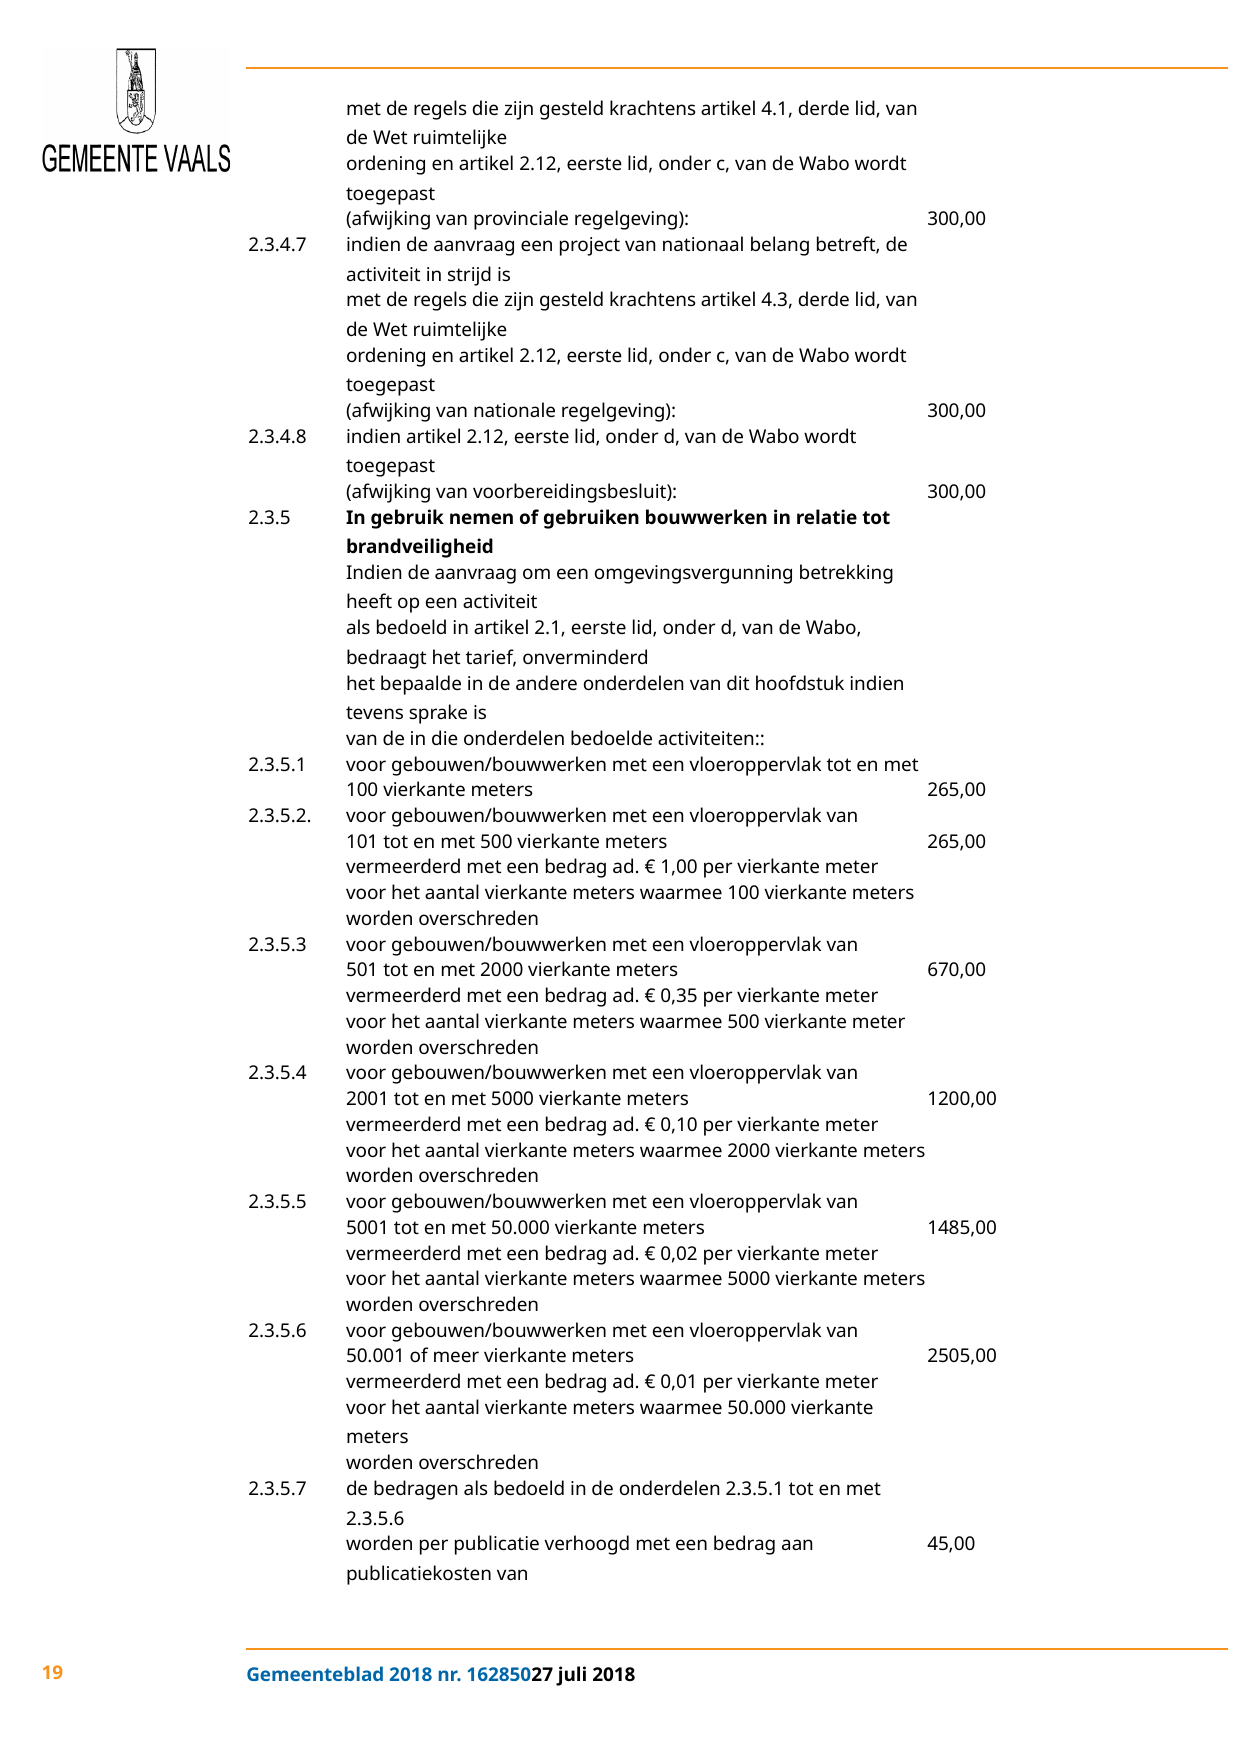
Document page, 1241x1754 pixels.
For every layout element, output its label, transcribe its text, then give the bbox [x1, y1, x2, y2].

table_cell 50.001 of meer vierkante meters [346, 1343, 927, 1368]
table_cell worden overschreden [346, 1163, 927, 1188]
table_cell [248, 1586, 346, 1611]
table_cell voor gebouwen/bouwwerken met een vloeroppervlak tot en met [346, 751, 927, 777]
table_cell 2.3.5.6 [248, 1317, 346, 1343]
table_cell voor het aantal vierkante meters waarmee 50.000 vierkante meters [346, 1394, 927, 1449]
table_cell 2.3.5.2. [248, 802, 346, 828]
table_cell 100 vierkante meters [346, 777, 927, 802]
table_cell 2.3.5.1 [248, 751, 346, 777]
table_cell [927, 1449, 1152, 1475]
table_cell [248, 205, 346, 231]
table_cell [248, 95, 346, 150]
table_cell 2.3.5.4 [248, 1060, 346, 1085]
table_cell [927, 150, 1152, 205]
table_cell 265,00 [927, 828, 1152, 854]
table_cell Indien de aanvraag om een omgevingsvergunning betrekking heeft op een activiteit [346, 559, 927, 614]
table_cell [248, 1008, 346, 1034]
table_cell 45,00 [927, 1530, 1152, 1586]
table_cell [927, 1265, 1152, 1291]
table_cell [927, 1034, 1152, 1059]
table_cell het bepaalde in de andere onderdelen van dit hoofdstuk indien tevens sprake is [346, 670, 927, 725]
table_cell ordening en artikel 2.12, eerste lid, onder c, van de Wabo wordt toegepast [346, 342, 927, 397]
table_cell [927, 423, 1152, 478]
table_cell vermeerderd met een bedrag ad. € 0,10 per vierkante meter [346, 1111, 927, 1137]
table_cell [248, 983, 346, 1008]
table_cell worden per publicatie verhoogd met een bedrag aan publicatiekosten van [346, 1530, 927, 1586]
table_cell [927, 1394, 1152, 1449]
table_cell [248, 1343, 346, 1368]
table_cell 300,00 [927, 397, 1152, 423]
table_cell [248, 854, 346, 879]
table_cell [927, 504, 1152, 559]
table_cell 2.3.5 [248, 504, 346, 559]
table_cell [927, 854, 1152, 879]
table_cell vermeerderd met een bedrag ad. € 0,35 per vierkante meter [346, 983, 927, 1008]
picture [41, 47, 231, 172]
table_cell [248, 559, 346, 614]
table_cell (afwijking van voorbereidingsbesluit): [346, 478, 927, 504]
table_cell 2.3.5.3 [248, 931, 346, 957]
table_cell [248, 957, 346, 982]
table_cell 2.3.4.8 [248, 423, 346, 478]
table_cell [927, 1586, 1152, 1611]
table_cell [248, 725, 346, 751]
table_cell vermeerderd met een bedrag ad. € 0,01 per vierkante meter [346, 1368, 927, 1394]
table_cell [927, 670, 1152, 725]
table_cell [927, 725, 1152, 751]
table_cell [927, 1111, 1152, 1137]
table_cell [248, 1368, 346, 1394]
table_cell indien artikel 2.12, eerste lid, onder d, van de Wabo wordt toegepast [346, 423, 927, 478]
table_cell [248, 880, 346, 905]
table_cell [248, 286, 346, 342]
table_cell 2.3.5.5 [248, 1188, 346, 1214]
table_cell [927, 751, 1152, 777]
table_cell [927, 1137, 1152, 1162]
table_cell 501 tot en met 2000 vierkante meters [346, 957, 927, 982]
table_cell 300,00 [927, 478, 1152, 504]
table_cell [248, 1265, 346, 1291]
table_cell ordening en artikel 2.12, eerste lid, onder c, van de Wabo wordt toegepast [346, 150, 927, 205]
table_cell 1485,00 [927, 1214, 1152, 1240]
table_cell [248, 777, 346, 802]
table_cell [248, 1034, 346, 1059]
table_cell [927, 983, 1152, 1008]
table_cell [248, 1291, 346, 1317]
table_cell [248, 342, 346, 397]
table_cell [927, 615, 1152, 670]
table_cell 300,00 [927, 205, 1152, 231]
table_cell met de regels die zijn gesteld krachtens artikel 4.1, derde lid, van de Wet ruimtelijke [346, 95, 927, 150]
table_cell [248, 1085, 346, 1111]
table_cell [927, 1060, 1152, 1085]
table_cell [927, 931, 1152, 957]
table_cell voor het aantal vierkante meters waarmee 2000 vierkante meters [346, 1137, 927, 1162]
table_cell (afwijking van provinciale regelgeving): [346, 205, 927, 231]
table_cell worden overschreden [346, 1291, 927, 1317]
table_cell van de in die onderdelen bedoelde activiteiten:: [346, 725, 927, 751]
table_cell [927, 286, 1152, 342]
table_cell [927, 802, 1152, 828]
table_cell 265,00 [927, 777, 1152, 802]
table_cell [248, 1163, 346, 1188]
table_cell [927, 1008, 1152, 1034]
table_cell [927, 1291, 1152, 1317]
table_cell In gebruik nemen of gebruiken bouwwerken in relatie tot brandveiligheid [346, 504, 927, 559]
table_cell [248, 1111, 346, 1137]
table_cell 2505,00 [927, 1343, 1152, 1368]
table_cell 1200,00 [927, 1085, 1152, 1111]
table_cell [248, 397, 346, 423]
table_cell [248, 670, 346, 725]
table_cell 2.3.5.7 [248, 1475, 346, 1530]
table_cell [248, 1449, 346, 1475]
table_cell 2001 tot en met 5000 vierkante meters [346, 1085, 927, 1111]
table_cell [927, 1368, 1152, 1394]
table_cell [927, 905, 1152, 931]
table_cell vermeerderd met een bedrag ad. € 1,00 per vierkante meter [346, 854, 927, 879]
table_cell [248, 615, 346, 670]
table_cell [927, 1475, 1152, 1530]
table_cell [927, 1163, 1152, 1188]
table_cell [927, 1188, 1152, 1214]
table_cell als bedoeld in artikel 2.1, eerste lid, onder d, van de Wabo, bedraagt het tarief, onverminderd [346, 615, 927, 670]
table_cell worden overschreden [346, 905, 927, 931]
table_cell met de regels die zijn gesteld krachtens artikel 4.3, derde lid, van de Wet ruimtelijke [346, 286, 927, 342]
table_cell [927, 880, 1152, 905]
table_cell [248, 1394, 346, 1449]
table_cell [248, 828, 346, 854]
table_cell [927, 1240, 1152, 1265]
table_cell [927, 1317, 1152, 1343]
table_cell [927, 95, 1152, 150]
table_cell (afwijking van nationale regelgeving): [346, 397, 927, 423]
table_cell voor gebouwen/bouwwerken met een vloeroppervlak van [346, 931, 927, 957]
table_cell [248, 478, 346, 504]
table_cell [248, 1530, 346, 1586]
table_cell 5001 tot en met 50.000 vierkante meters [346, 1214, 927, 1240]
table_cell vermeerderd met een bedrag ad. € 0,02 per vierkante meter [346, 1240, 927, 1265]
table_cell [248, 905, 346, 931]
table_cell voor het aantal vierkante meters waarmee 5000 vierkante meters [346, 1265, 927, 1291]
table_cell [248, 1214, 346, 1240]
table_cell voor het aantal vierkante meters waarmee 500 vierkante meter [346, 1008, 927, 1034]
table_cell [927, 342, 1152, 397]
table_cell [927, 231, 1152, 286]
table_cell worden overschreden [346, 1449, 927, 1475]
table_cell voor gebouwen/bouwwerken met een vloeroppervlak van [346, 802, 927, 828]
table_cell [927, 559, 1152, 614]
table_cell voor het aantal vierkante meters waarmee 100 vierkante meters [346, 880, 927, 905]
table_cell 101 tot en met 500 vierkante meters [346, 828, 927, 854]
table_cell indien de aanvraag een project van nationaal belang betreft, de activiteit in strijd is [346, 231, 927, 286]
table_cell [248, 1240, 346, 1265]
table_cell voor gebouwen/bouwwerken met een vloeroppervlak van [346, 1060, 927, 1085]
table_cell 2.3.4.7 [248, 231, 346, 286]
table_cell [346, 1586, 927, 1611]
table_cell [248, 150, 346, 205]
table_cell worden overschreden [346, 1034, 927, 1059]
table_cell voor gebouwen/bouwwerken met een vloeroppervlak van [346, 1317, 927, 1343]
table_cell 670,00 [927, 957, 1152, 982]
table_cell de bedragen als bedoeld in de onderdelen 2.3.5.1 tot en met 2.3.5.6 [346, 1475, 927, 1530]
table_cell voor gebouwen/bouwwerken met een vloeroppervlak van [346, 1188, 927, 1214]
table_cell [248, 1137, 346, 1162]
